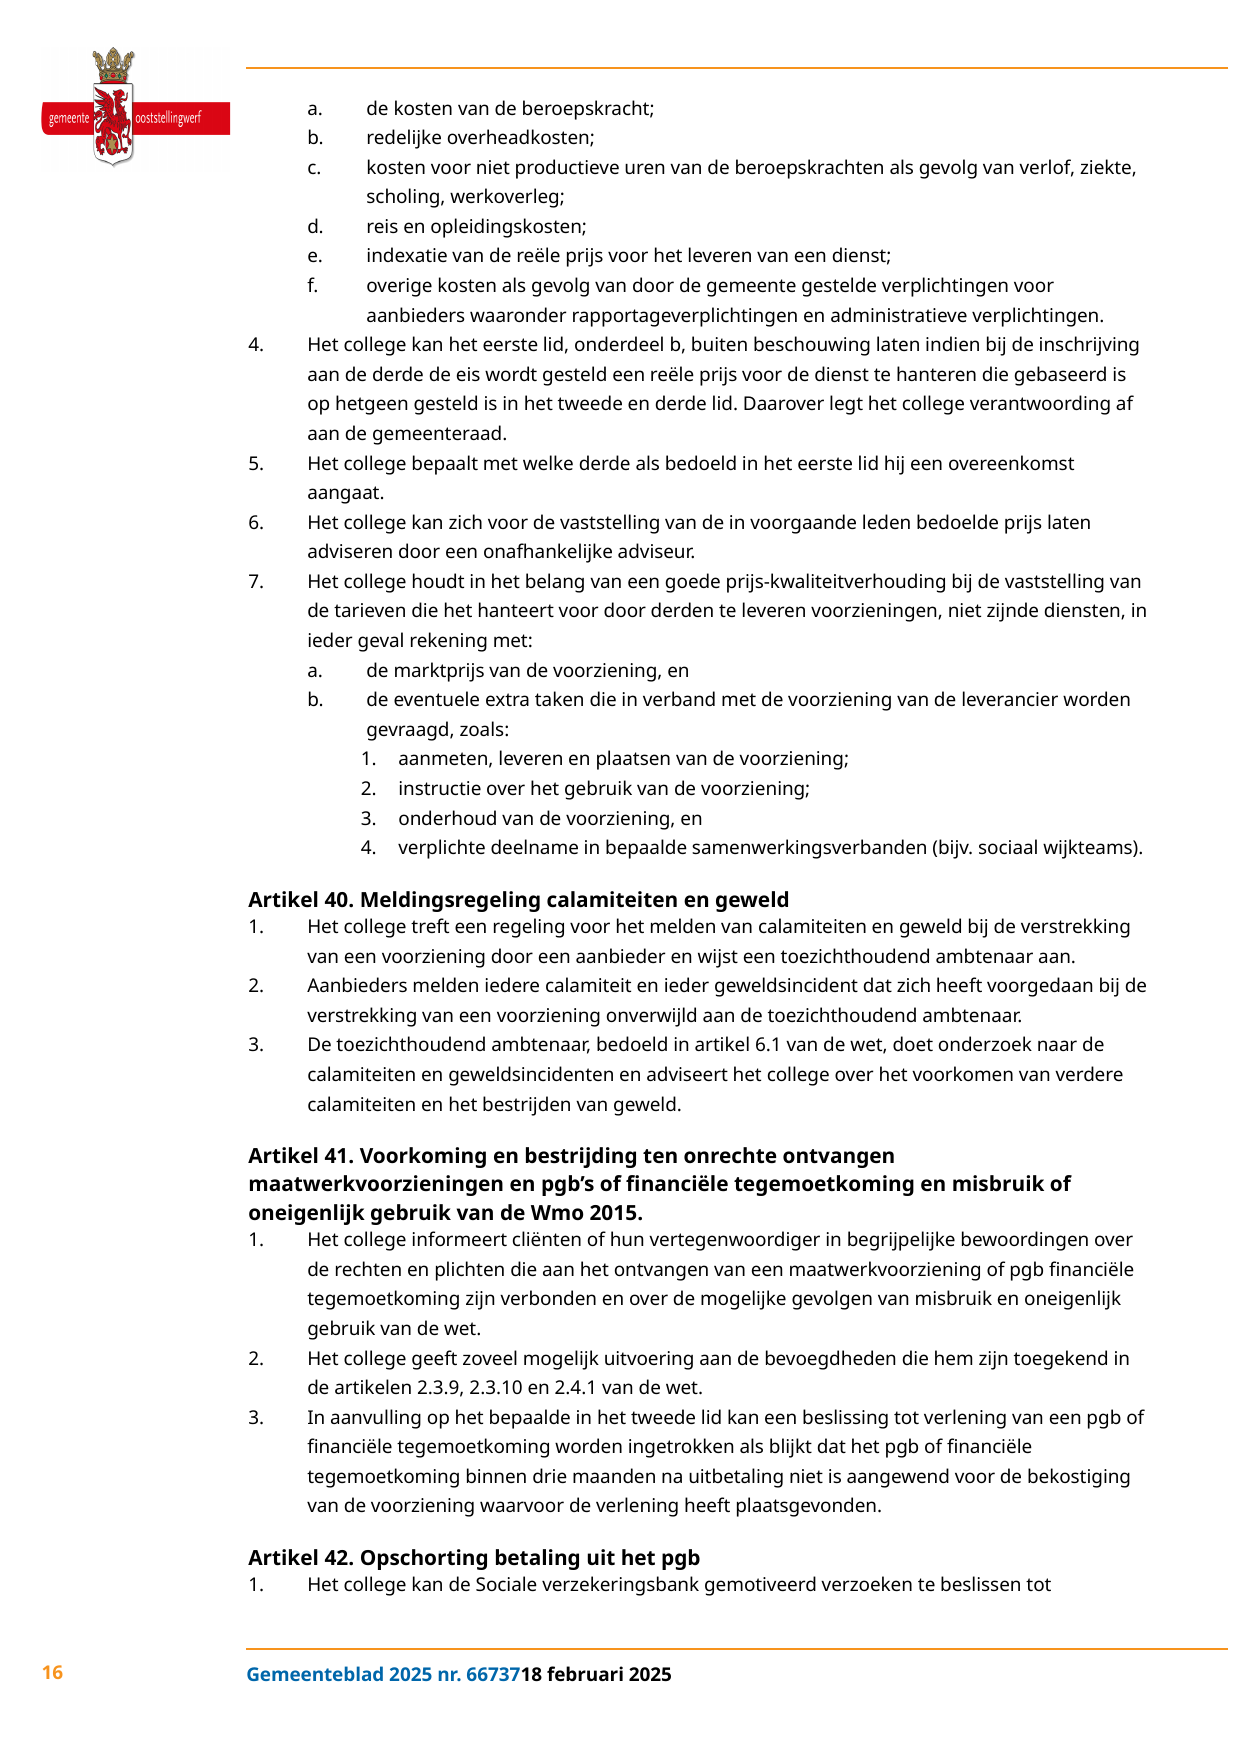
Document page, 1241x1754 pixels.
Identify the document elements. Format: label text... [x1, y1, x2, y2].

list de kosten van de beroepskracht; [307, 95, 1152, 121]
list In aanvulling op het bepaalde in het tweede lid kan een beslissing tot verlening van een pgb of financiële tegemoetkoming worden ingetrokken als blijkt dat het pgb of financiële tegemoetkoming binnen drie maanden na uitbetaling niet is aangewend voor de bekostiging van de voorziening waarvoor de verlening heeft plaatsgevonden. [248, 1404, 1152, 1518]
list onderhoud van de voorziening, en [361, 805, 1152, 831]
picture [41, 47, 231, 172]
text Artikel 42. Opschorting betaling uit het pgb [248, 1543, 1152, 1572]
list kosten voor niet productieve uren van de beroepskrachten als gevolg van verlof, ziekte, scholing, werkoverleg; [307, 154, 1152, 209]
list Het college bepaalt met welke derde als bedoeld in het eerste lid hij een overeenkomst aangaat. [248, 450, 1152, 505]
list de marktprijs van de voorziening, en [307, 657, 1152, 683]
list Het college informeert cliënten of hun vertegenwoordiger in begrijpelijke bewoordingen over de rechten en plichten die aan het ontvangen van een maatwerkvoorziening of pgb financiële tegemoetkoming zijn verbonden en over de mogelijke gevolgen van misbruik en oneigenlijk gebruik van de wet. [248, 1226, 1152, 1341]
list Het college kan het eerste lid, onderdeel b, buiten beschouwing laten indien bij de inschrijving aan de derde de eis wordt gesteld een reële prijs voor de dienst te hanteren die gebaseerd is op hetgeen gesteld is in het tweede en derde lid. Daarover legt het college verantwoording af aan de gemeenteraad. [248, 331, 1152, 446]
list aanmeten, leveren en plaatsen van de voorziening; [361, 746, 1152, 771]
list De toezichthoudend ambtenaar, bedoeld in artikel 6.1 van de wet, doet onderzoek naar de calamiteiten en geweldsincidenten en adviseert het college over het voorkomen van verdere calamiteiten en het bestrijden van geweld. [248, 1032, 1152, 1116]
text Artikel 41. Voorkoming en bestrijding ten onrechte ontvangen maatwerkvoorzieningen en pgb’s of financiële tegemoetkoming en misbruik of oneigenlijk gebruik van de Wmo 2015. [248, 1141, 1152, 1226]
list verplichte deelname in bepaalde samenwerkingsverbanden (bijv. sociaal wijkteams). [361, 834, 1152, 860]
list Het college houdt in het belang van een goede prijs-kwaliteitverhouding bij de vaststelling van de tarieven die het hanteert voor door derden te leveren voorzieningen, niet zijnde diensten, in ieder geval rekening met: [248, 568, 1152, 653]
list Het college kan zich voor de vaststelling van de in voorgaande leden bedoelde prijs laten adviseren door een onafhankelijke adviseur. [248, 509, 1152, 564]
list Het college treft een regeling voor het melden van calamiteiten en geweld bij de verstrekking van een voorziening door een aanbieder en wijst een toezichthoudend ambtenaar aan. [248, 913, 1152, 968]
list Het college kan de Sociale verzekeringsbank gemotiveerd verzoeken te beslissen tot [248, 1572, 1152, 1597]
text Artikel 40. Meldingsregeling calamiteiten en geweld [248, 885, 1152, 913]
list overige kosten als gevolg van door de gemeente gestelde verplichtingen voor aanbieders waaronder rapportageverplichtingen en administratieve verplichtingen. [307, 272, 1152, 328]
list Het college geeft zoveel mogelijk uitvoering aan de bevoegdheden die hem zijn toegekend in de artikelen 2.3.9, 2.3.10 en 2.4.1 van de wet. [248, 1345, 1152, 1400]
list de eventuele extra taken die in verband met de voorziening van de leverancier worden gevraagd, zoals: [307, 686, 1152, 742]
list Aanbieders melden iedere calamiteit en ieder geweldsincident dat zich heeft voorgedaan bij de verstrekking van een voorziening onverwijld aan de toezichthoudend ambtenaar. [248, 972, 1152, 1028]
list reis en opleidingskosten; [307, 213, 1152, 239]
list indexatie van de reële prijs voor het leveren van een dienst; [307, 243, 1152, 268]
list redelijke overheadkosten; [307, 124, 1152, 150]
list instructie over het gebruik van de voorziening; [361, 775, 1152, 801]
